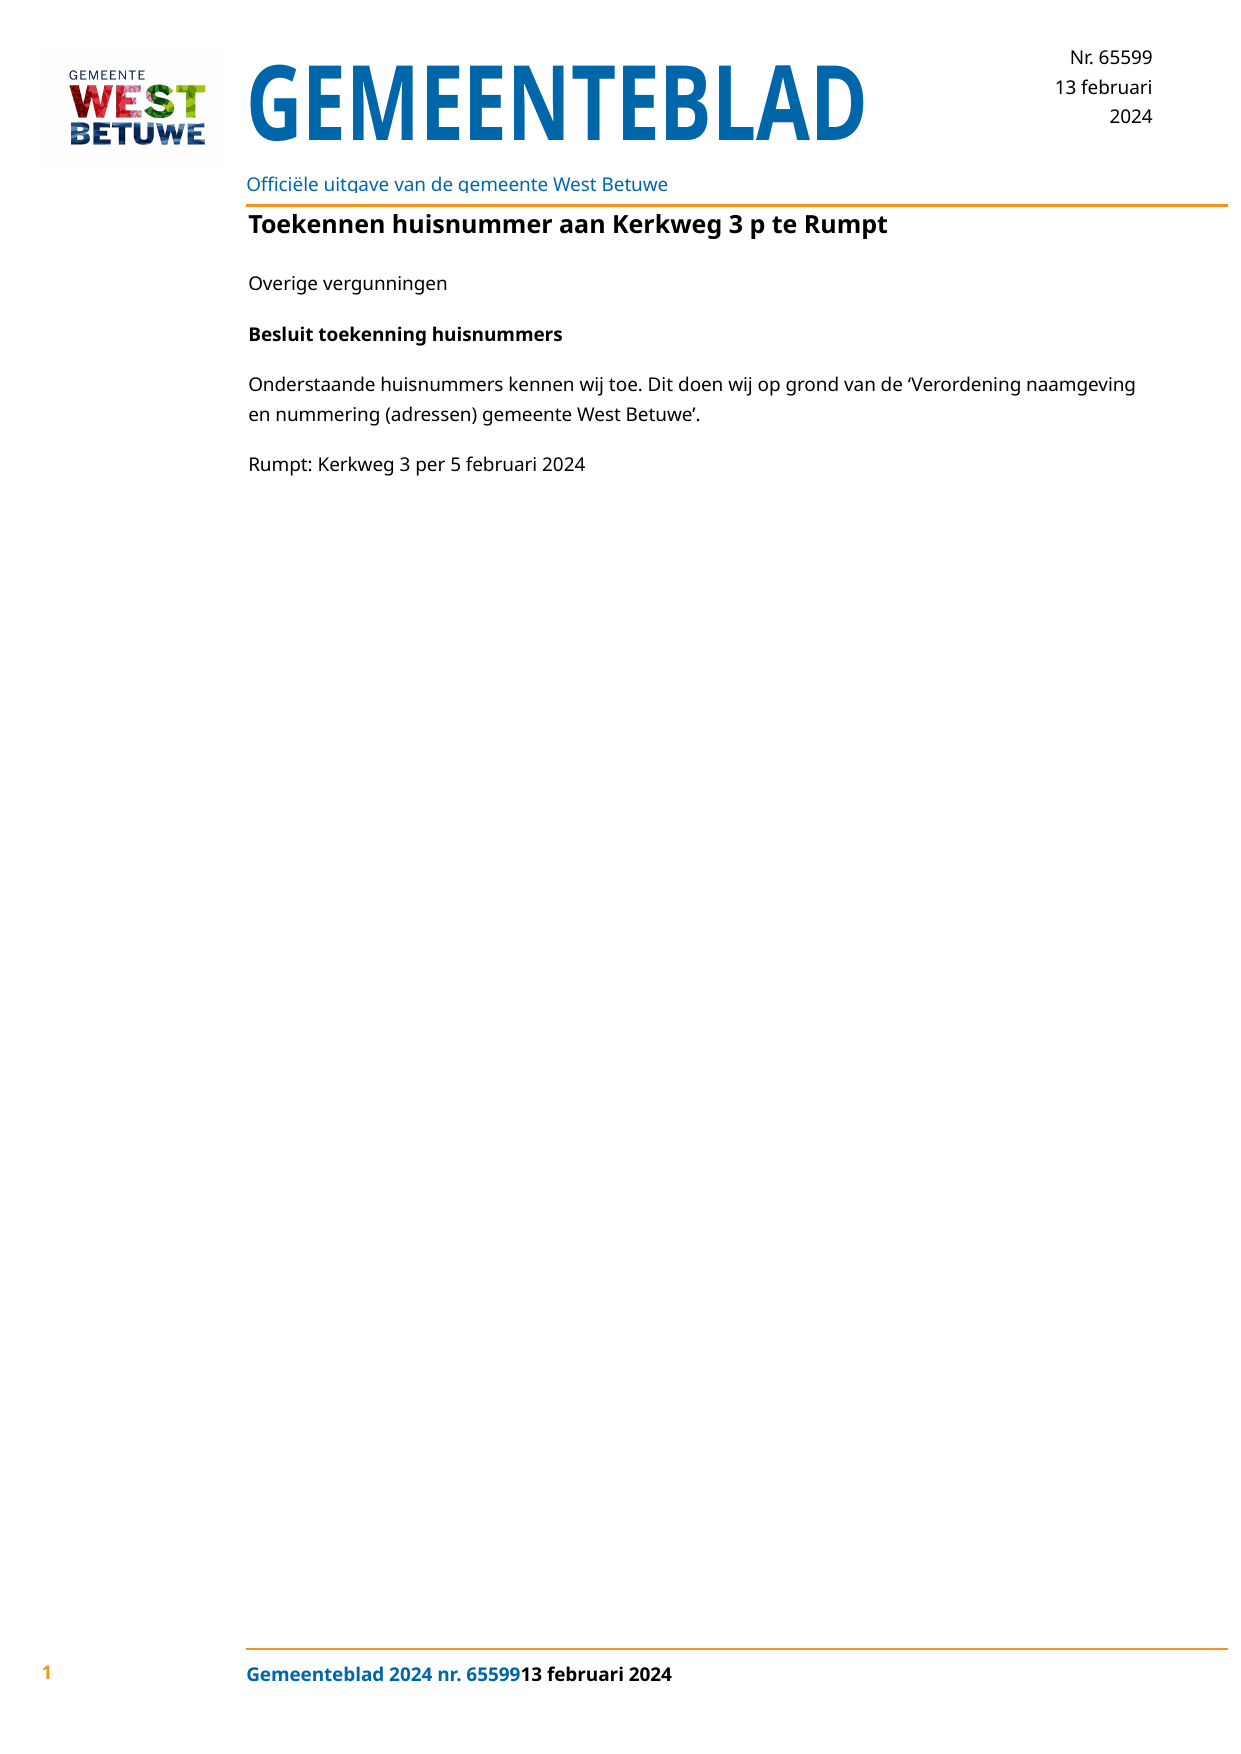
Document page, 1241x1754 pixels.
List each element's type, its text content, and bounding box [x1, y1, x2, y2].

text Toekennen huisnummer aan Kerkweg 3 p te Rumpt [248, 207, 1152, 241]
text Besluit toekenning huisnummers [248, 321, 1152, 346]
text Rumpt: Kerkweg 3 per 5 februari 2024 [248, 451, 1152, 477]
text Onderstaande huisnummers kennen wij toe. Dit doen wij op grond van de ‘Verordening naamgeving en nummering (adressen) gemeente West Betuwe’. [248, 371, 1152, 426]
picture [41, 47, 231, 172]
text Overige vergunningen [248, 270, 1152, 296]
